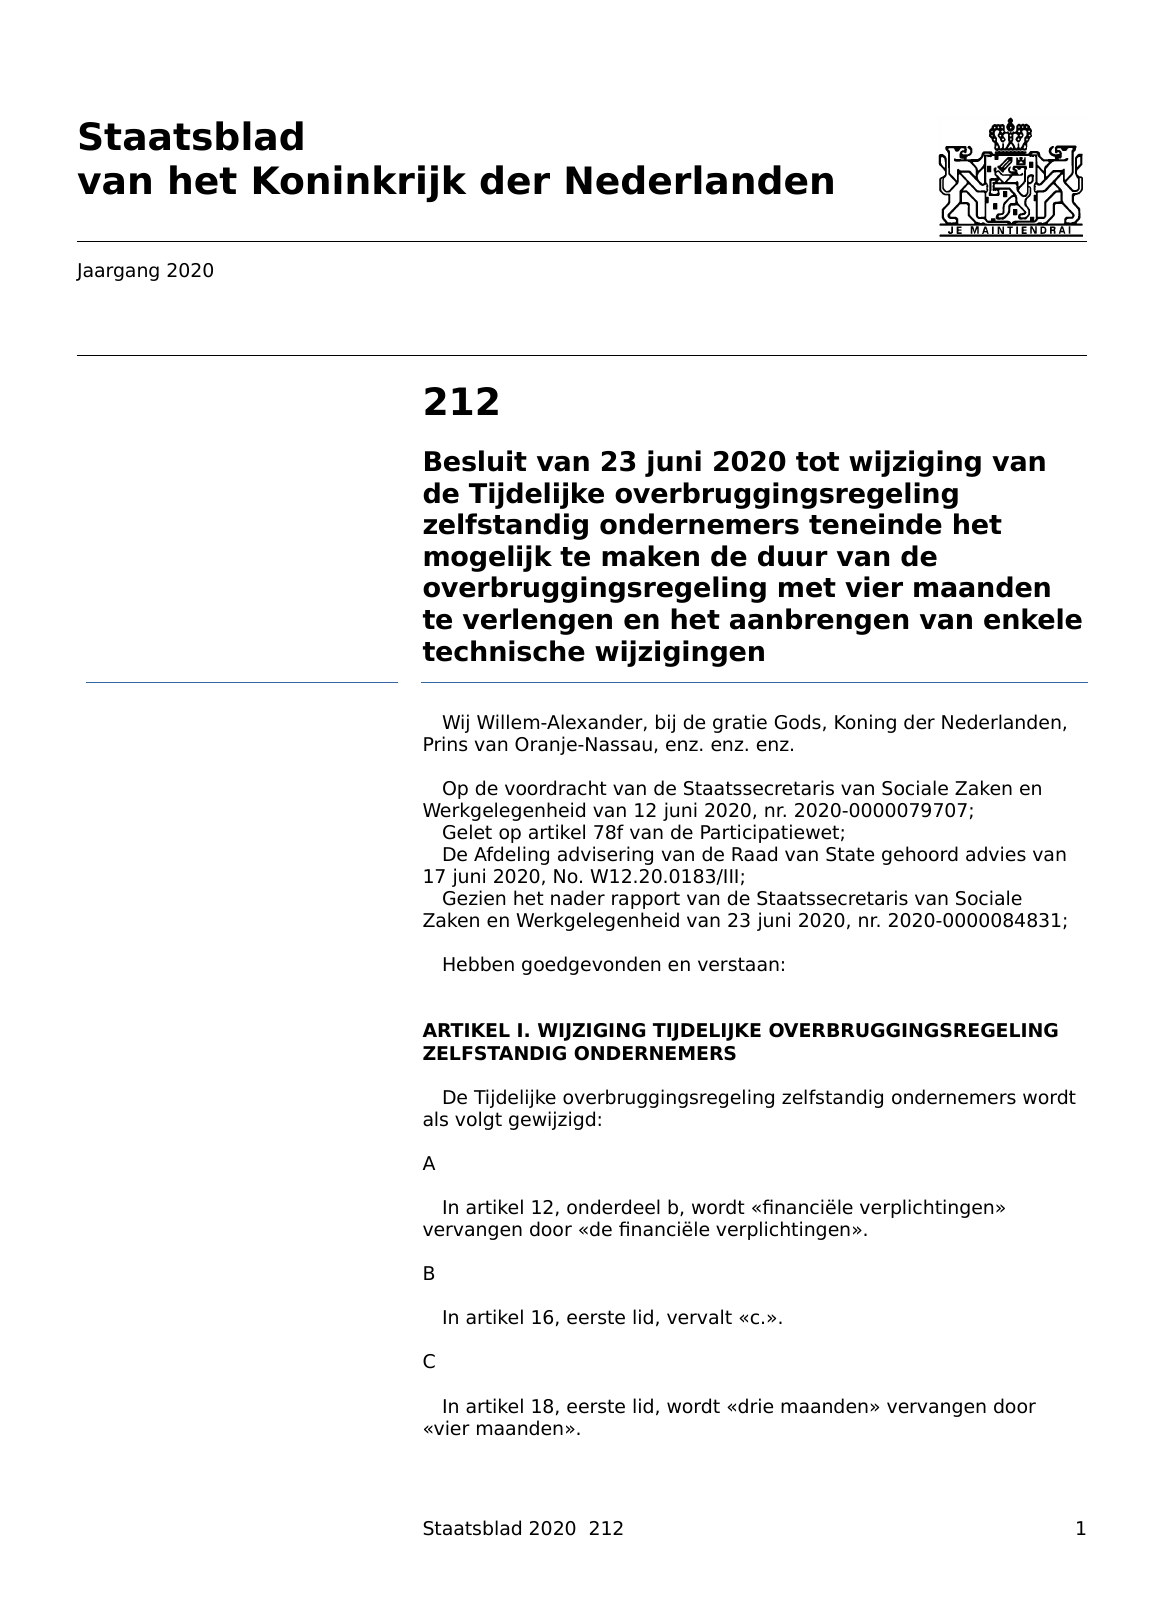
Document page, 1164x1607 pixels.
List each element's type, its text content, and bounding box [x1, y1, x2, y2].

table_header Staatsblad van het Koninkrijk der Nederlanden [77, 100, 886, 241]
text Op de voordracht van de Staatssecretaris van Sociale Zaken en Werkgelegenheid van 12 juni 2020, nr. 2020-0000079707; [422, 778, 1087, 822]
text Gezien het nader rapport van de Staatssecretaris van Sociale Zaken en Werkgelegenheid van 23 juni 2020, nr. 2020-0000084831; [422, 888, 1087, 932]
text C [422, 1351, 1087, 1373]
subtitle ARTIKEL I. WIJZIGING TIJDELIJKE OVERBRUGGINGSREGELING ZELFSTANDIG ONDERNEMERS [422, 1020, 1087, 1064]
text Besluit van 23 juni 2020 tot wijziging van de Tijdelijke overbruggingsregeling zelfstandig ondernemers teneinde het mogelijk te maken de duur van de overbruggingsregeling met vier maanden te verlengen en het aanbrengen van enkele technische wijzigingen [422, 447, 1087, 667]
text B [422, 1263, 1087, 1285]
text In artikel 18, eerste lid, wordt «drie maanden» vervangen door «vier maanden». [422, 1396, 1087, 1439]
picture [936, 115, 1087, 240]
table_header [886, 100, 1087, 241]
text Hebben goedgevonden en verstaan: [422, 954, 1087, 976]
subtitle 212 [422, 381, 1087, 424]
text Gelet op artikel 78f van de Participatiewet; [422, 822, 1087, 844]
text De Afdeling advisering van de Raad van State gehoord advies van 17 juni 2020, No. W12.20.0183/III; [422, 844, 1087, 888]
text A [422, 1153, 1087, 1175]
text Wij Willem-Alexander, bij de gratie Gods, Koning der Nederlanden, Prins van Oranje-Nassau, enz. enz. enz. [422, 712, 1087, 756]
text De Tijdelijke overbruggingsregeling zelfstandig ondernemers wordt als volgt gewijzigd: [422, 1087, 1087, 1131]
table_cell Jaargang 2020 [77, 242, 1087, 355]
text In artikel 16, eerste lid, vervalt «c.». [422, 1307, 1087, 1329]
text In artikel 12, onderdeel b, wordt «financiële verplichtingen» vervangen door «de financiële verplichtingen». [422, 1197, 1087, 1241]
